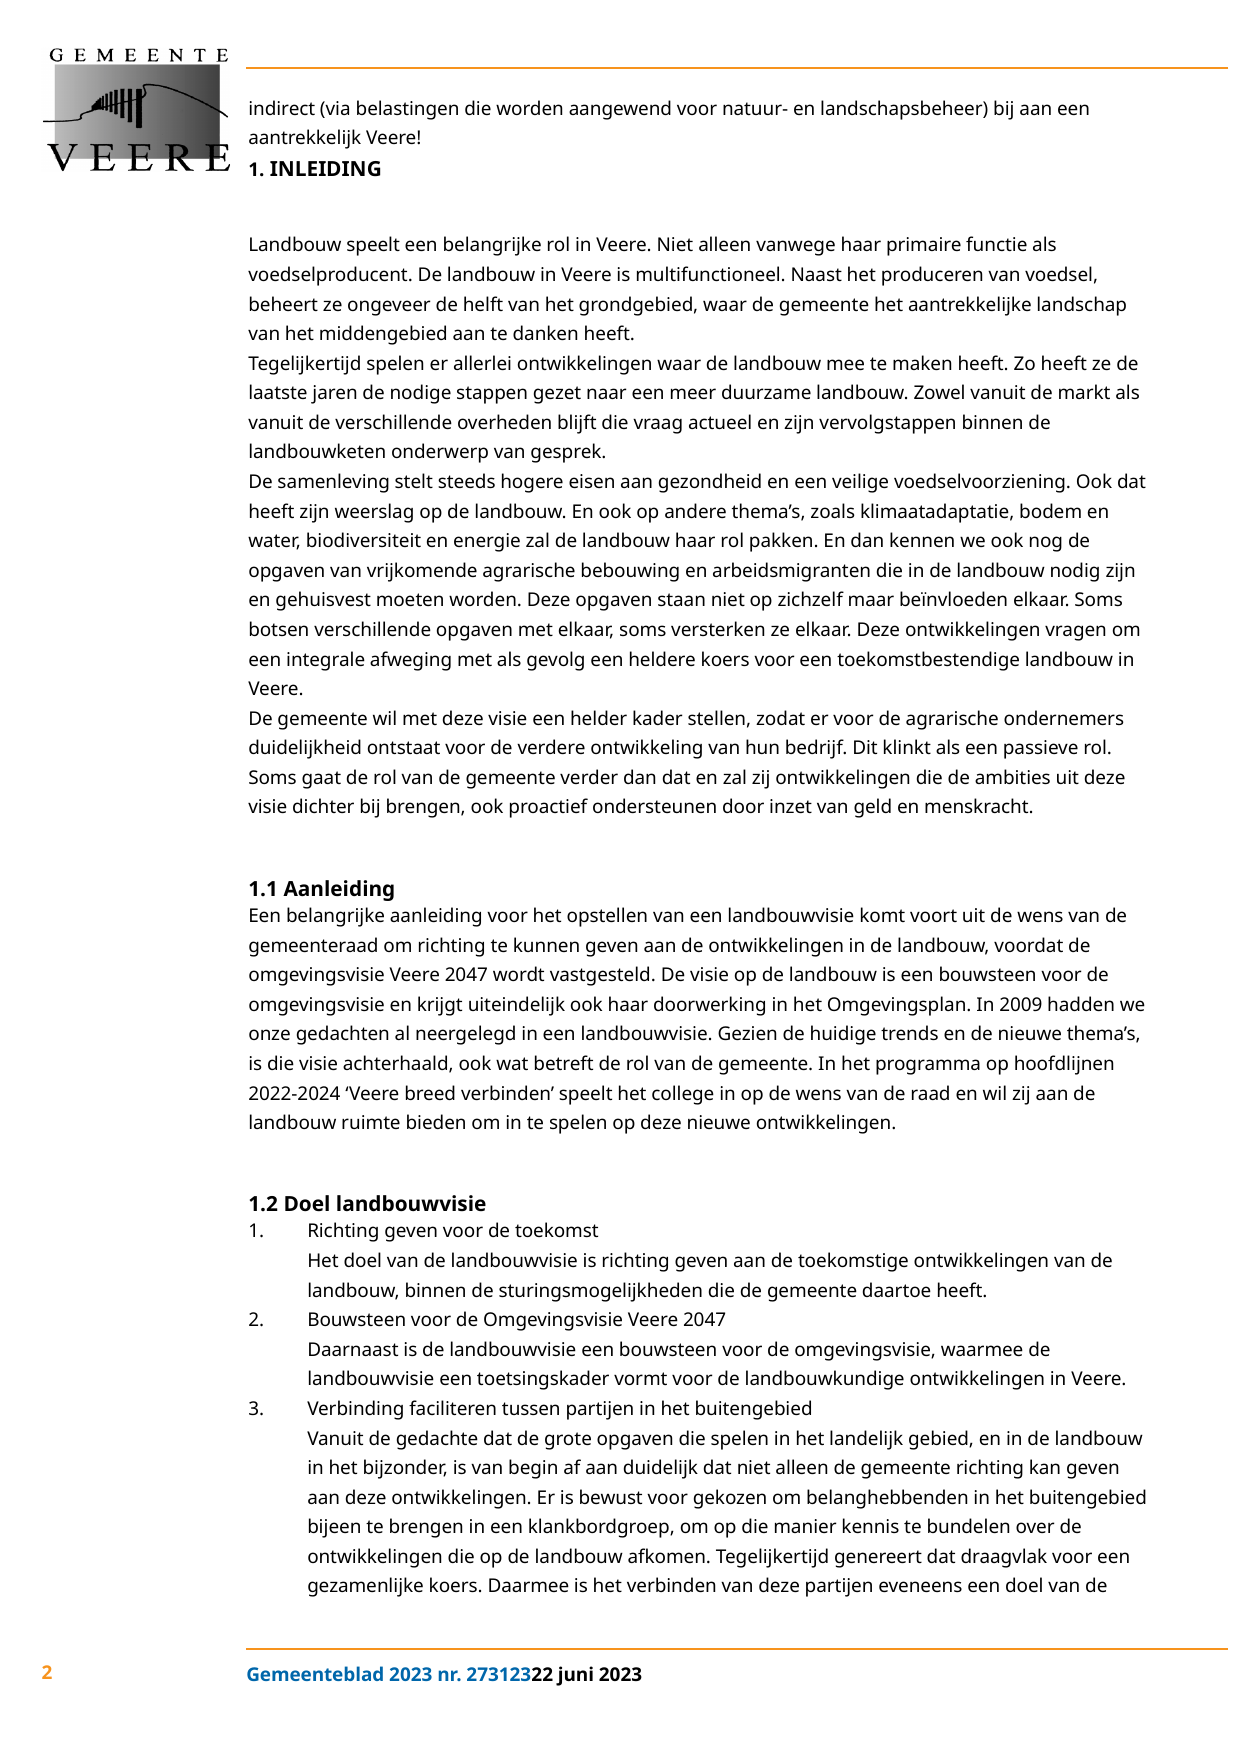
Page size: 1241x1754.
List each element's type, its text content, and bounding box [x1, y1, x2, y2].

text 1.1 Aanleiding [248, 874, 1152, 902]
text De gemeente wil met deze visie een helder kader stellen, zodat er voor de agrarische ondernemers duidelijkheid ontstaat voor de verdere ontwikkeling van hun bedrijf. Dit klinkt als een passieve rol. Soms gaat de rol van de gemeente verder dan dat en zal zij ontwikkelingen die de ambities uit deze visie dichter bij brengen, ook proactief ondersteunen door inzet van geld en menskracht. [248, 705, 1152, 819]
list Vanuit de gedachte dat de grote opgaven die spelen in het landelijk gebied, en in de landbouw in het bijzonder, is van begin af aan duidelijk dat niet alleen de gemeente richting kan geven aan deze ontwikkelingen. Er is bewust voor gekozen om belanghebbenden in het buitengebied bijeen te brengen in een klankbordgroep, om op die manier kennis te bundelen over de ontwikkelingen die op de landbouw afkomen. Tegelijkertijd genereert dat draagvlak voor een gezamenlijke koers. Daarmee is het verbinden van deze partijen eveneens een doel van de [248, 1425, 1152, 1598]
text Landbouw speelt een belangrijke rol in Veere. Niet alleen vanwege haar primaire functie als voedselproducent. De landbouw in Veere is multifunctioneel. Naast het produceren van voedsel, beheert ze ongeveer de helft van het grondgebied, waar de gemeente het aantrekkelijke landschap van het middengebied aan te danken heeft. [248, 232, 1152, 346]
text 1. INLEIDING [248, 154, 1152, 182]
text 1.2 Doel landbouwvisie [248, 1189, 1152, 1218]
text Een belangrijke aanleiding voor het opstellen van een landbouwvisie komt voort uit de wens van de gemeenteraad om richting te kunnen geven aan de ontwikkelingen in de landbouw, voordat de omgevingsvisie Veere 2047 wordt vastgesteld. De visie op de landbouw is een bouwsteen voor de omgevingsvisie en krijgt uiteindelijk ook haar doorwerking in het Omgevingsplan. In 2009 hadden we onze gedachten al neergelegd in een landbouwvisie. Gezien de huidige trends en de nieuwe thema’s, is die visie achterhaald, ook wat betreft de rol van de gemeente. In het programma op hoofdlijnen 2022-2024 ‘Veere breed verbinden’ speelt het college in op de wens van de raad en wil zij aan de landbouw ruimte bieden om in te spelen op deze nieuwe ontwikkelingen. [248, 902, 1152, 1135]
text indirect (via belastingen die worden aangewend voor natuur- en landschapsbeheer) bij aan een aantrekkelijk Veere! [248, 95, 1152, 150]
list Bouwsteen voor de Omgevingsvisie Veere 2047 [248, 1306, 1152, 1332]
list Het doel van de landbouwvisie is richting geven aan de toekomstige ontwikkelingen van de landbouw, binnen de sturingsmogelijkheden die de gemeente daartoe heeft. [248, 1247, 1152, 1303]
list Verbinding faciliteren tussen partijen in het buitengebied [248, 1395, 1152, 1421]
list Daarnaast is de landbouwvisie een bouwsteen voor de omgevingsvisie, waarmee de landbouwvisie een toetsingskader vormt voor de landbouwkundige ontwikkelingen in Veere. [248, 1336, 1152, 1391]
picture [41, 47, 231, 172]
list Richting geven voor de toekomst [248, 1218, 1152, 1243]
text Tegelijkertijd spelen er allerlei ontwikkelingen waar de landbouw mee te maken heeft. Zo heeft ze de laatste jaren de nodige stappen gezet naar een meer duurzame landbouw. Zowel vanuit de markt als vanuit de verschillende overheden blijft die vraag actueel en zijn vervolgstappen binnen de landbouwketen onderwerp van gesprek. [248, 350, 1152, 464]
text De samenleving stelt steeds hogere eisen aan gezondheid en een veilige voedselvoorziening. Ook dat heeft zijn weerslag op de landbouw. En ook op andere thema’s, zoals klimaatadaptatie, bodem en water, biodiversiteit en energie zal de landbouw haar rol pakken. En dan kennen we ook nog de opgaven van vrijkomende agrarische bebouwing en arbeidsmigranten die in de landbouw nodig zijn en gehuisvest moeten worden. Deze opgaven staan niet op zichzelf maar beïnvloeden elkaar. Soms botsen verschillende opgaven met elkaar, soms versterken ze elkaar. Deze ontwikkelingen vragen om een integrale afweging met als gevolg een heldere koers voor een toekomstbestendige landbouw in Veere. [248, 468, 1152, 701]
